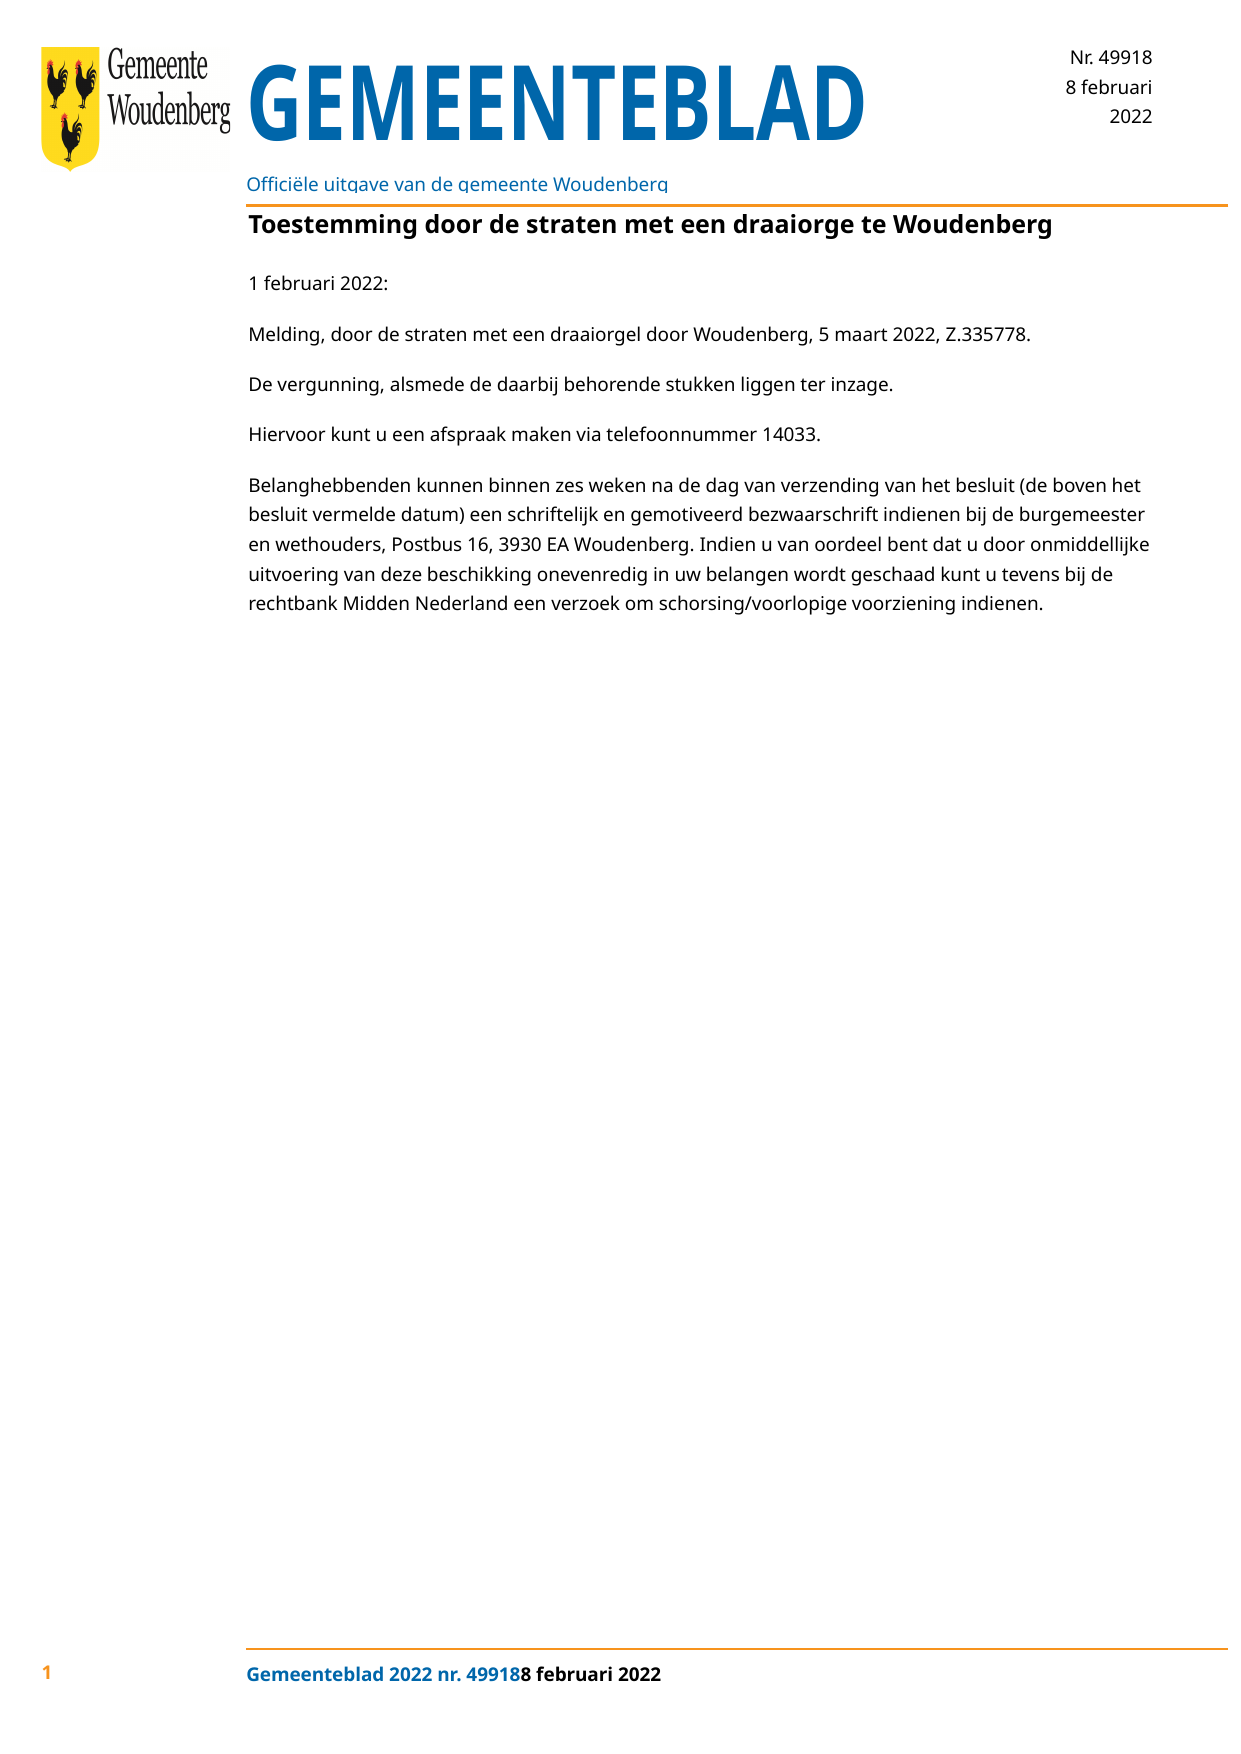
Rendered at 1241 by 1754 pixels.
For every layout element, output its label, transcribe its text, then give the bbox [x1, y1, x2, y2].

text Toestemming door de straten met een draaiorge te Woudenberg [248, 207, 1152, 241]
picture [41, 47, 231, 172]
text Melding, door de straten met een draaiorgel door Woudenberg, 5 maart 2022, Z.335778. [248, 321, 1152, 346]
text 1 februari 2022: [248, 270, 1152, 296]
text De vergunning, alsmede de daarbij behorende stukken liggen ter inzage. [248, 371, 1152, 397]
text Hiervoor kunt u een afspraak maken via telefoonnummer 14033. [248, 422, 1152, 447]
text Belanghebbenden kunnen binnen zes weken na de dag van verzending van het besluit (de boven het besluit vermelde datum) een schriftelijk en gemotiveerd bezwaarschrift indienen bij de burgemeester en wethouders, Postbus 16, 3930 EA Woudenberg. Indien u van oordeel bent dat u door onmiddellijke uitvoering van deze beschikking onevenredig in uw belangen wordt geschaad kunt u tevens bij de rechtbank Midden Nederland een verzoek om schorsing/voorlopige voorziening indienen. [248, 472, 1152, 616]
